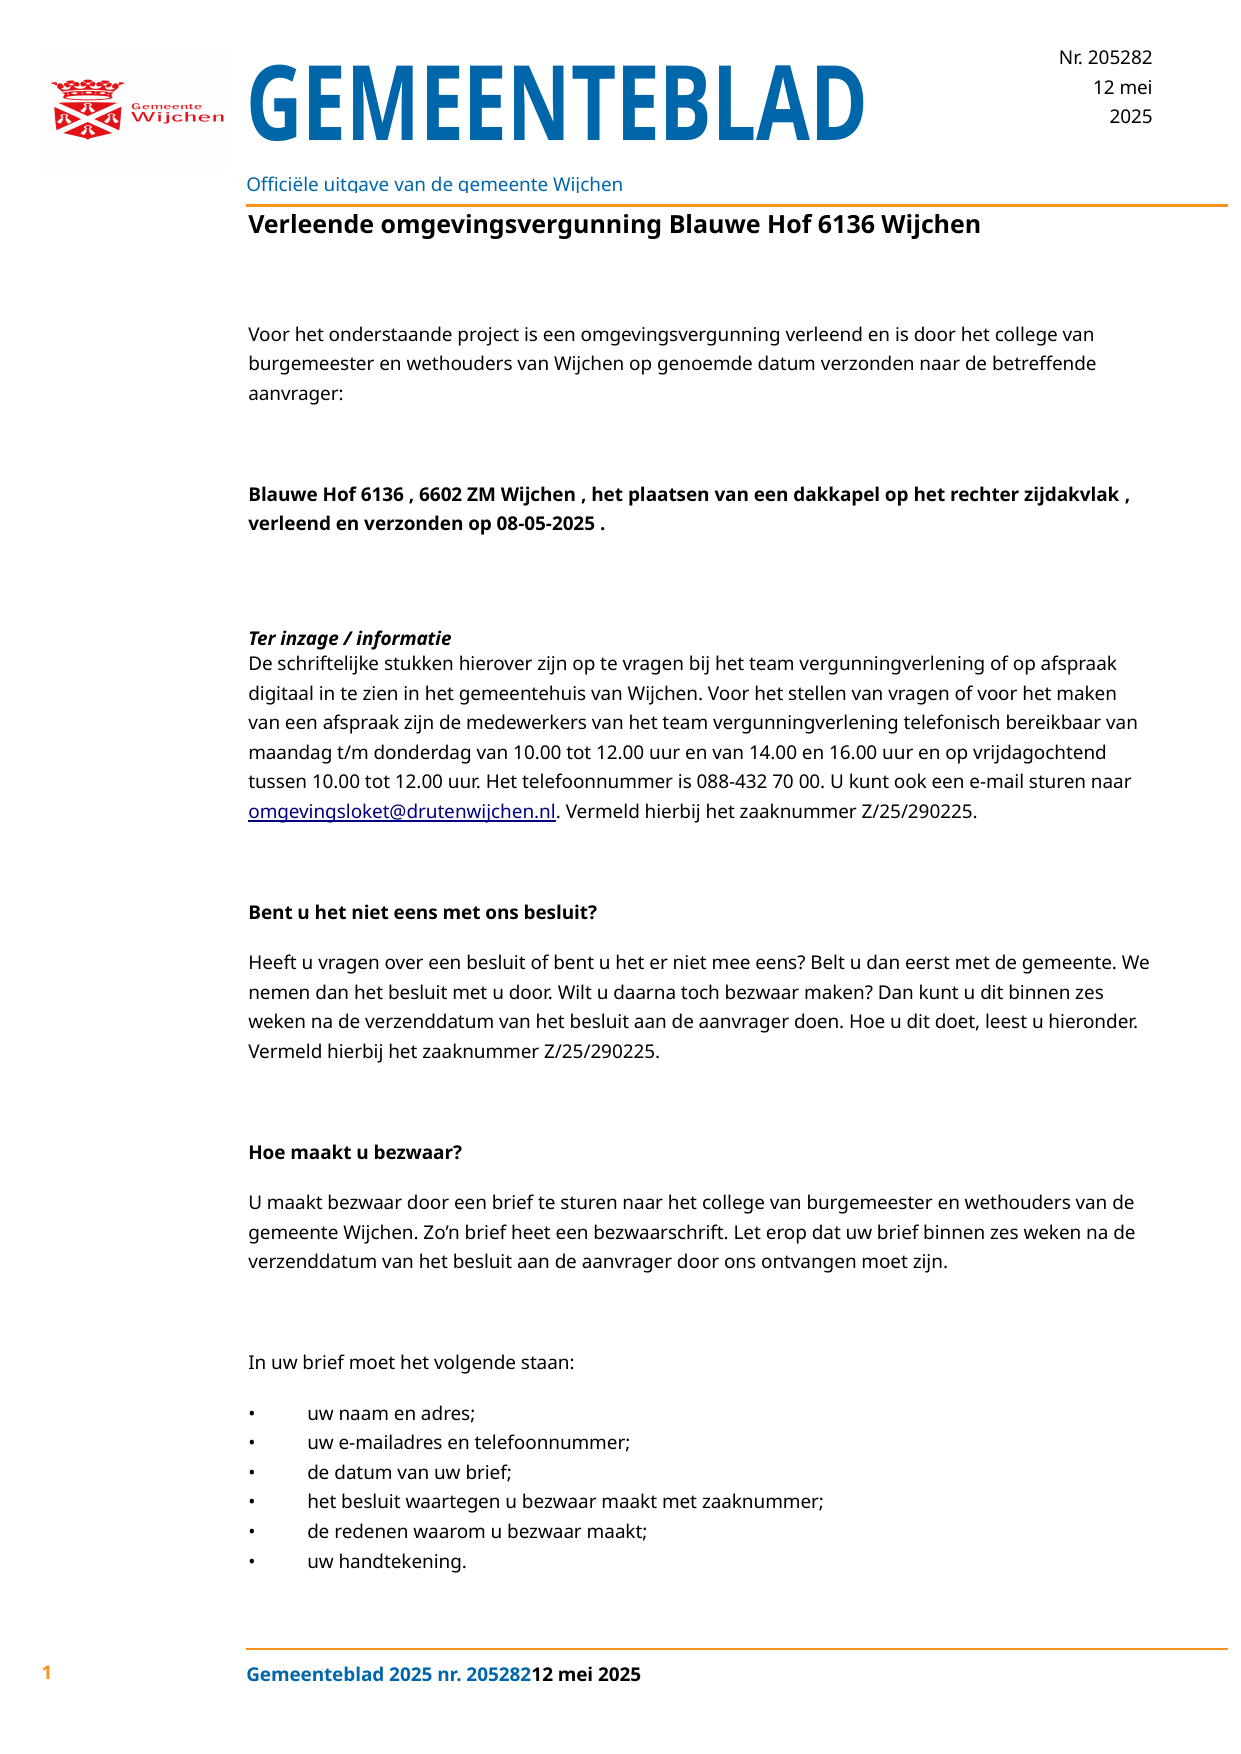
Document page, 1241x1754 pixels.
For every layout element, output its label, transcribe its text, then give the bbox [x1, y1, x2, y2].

text Hoe maakt u bezwaar? [248, 1139, 1152, 1165]
list de redenen waarom u bezwaar maakt; [248, 1518, 1152, 1544]
list de datum van uw brief; [248, 1459, 1152, 1485]
text De schriftelijke stukken hierover zijn op te vragen bij het team vergunningverlening of op afspraak digitaal in te zien in het gemeentehuis van Wijchen. Voor het stellen van vragen of voor het maken van een afspraak zijn de medewerkers van het team vergunningverlening telefonisch bereikbaar van maandag t/m donderdag van 10.00 tot 12.00 uur en van 14.00 en 16.00 uur en op vrijdagochtend tussen 10.00 tot 12.00 uur. Het telefoonnummer is 088-432 70 00. U kunt ook een e-mail sturen naar omgevingsloket@drutenwijchen.nl. Vermeld hierbij het zaaknummer Z/25/290225. [248, 650, 1152, 824]
list uw e-mailadres en telefoonnummer; [248, 1429, 1152, 1455]
text Verleende omgevingsvergunning Blauwe Hof 6136 Wijchen [248, 207, 1152, 241]
text Voor het onderstaande project is een omgevingsvergunning verleend en is door het college van burgemeester en wethouders van Wijchen op genoemde datum verzonden naar de betreffende aanvrager: [248, 321, 1152, 406]
picture [41, 47, 231, 172]
text Heeft u vragen over een besluit of bent u het er niet mee eens? Belt u dan eerst met de gemeente. We nemen dan het besluit met u door. Wilt u daarna toch bezwaar maken? Dan kunt u dit binnen zes weken na de verzenddatum van het besluit aan de aanvrager doen. Hoe u dit doet, leest u hieronder. Vermeld hierbij het zaaknummer Z/25/290225. [248, 949, 1152, 1064]
list het besluit waartegen u bezwaar maakt met zaaknummer; [248, 1489, 1152, 1514]
list uw naam en adres; [248, 1400, 1152, 1426]
text Ter inzage / informatie [248, 625, 1152, 650]
text Bent u het niet eens met ons besluit? [248, 899, 1152, 925]
text U maakt bezwaar door een brief te sturen naar het college van burgemeester en wethouders van de gemeente Wijchen. Zo’n brief heet een bezwaarschrift. Let erop dat uw brief binnen zes weken na de verzenddatum van het besluit aan de aanvrager door ons ontvangen moet zijn. [248, 1189, 1152, 1274]
text In uw brief moet het volgende staan: [248, 1349, 1152, 1375]
list uw handtekening. [248, 1548, 1152, 1574]
text Blauwe Hof 6136 , 6602 ZM Wijchen , het plaatsen van een dakkapel op het rechter zijdakvlak , verleend en verzonden op 08-05-2025 . [248, 481, 1152, 536]
